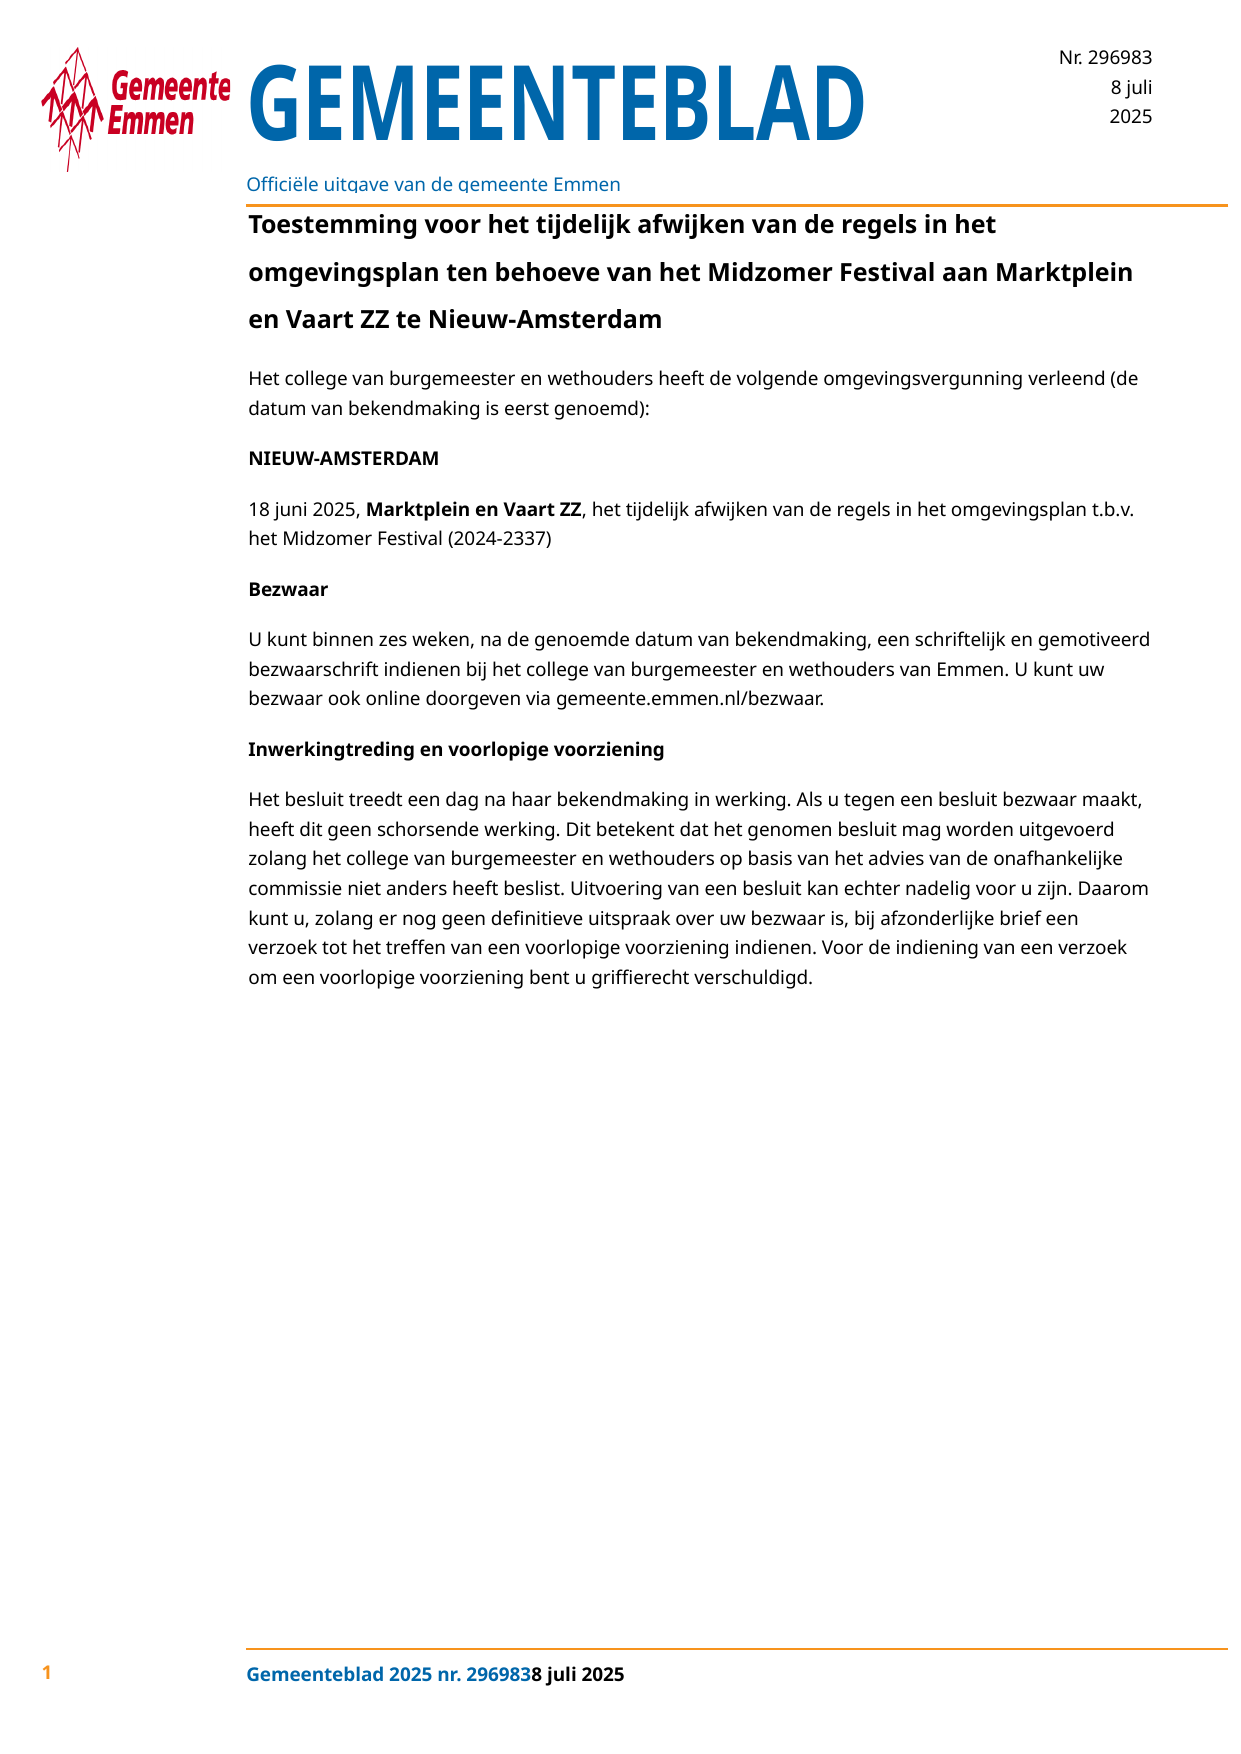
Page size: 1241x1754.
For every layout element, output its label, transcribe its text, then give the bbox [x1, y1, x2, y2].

picture [41, 47, 231, 172]
text Het college van burgemeester en wethouders heeft de volgende omgevingsvergunning verleend (de datum van bekendmaking is eerst genoemd): [248, 366, 1152, 421]
text NIEUW-AMSTERDAM [248, 446, 1152, 471]
text Het besluit treedt een dag na haar bekendmaking in werking. Als u tegen een besluit bezwaar maakt, heeft dit geen schorsende werking. Dit betekent dat het genomen besluit mag worden uitgevoerd zolang het college van burgemeester en wethouders op basis van het advies van de onafhankelijke commissie niet anders heeft beslist. Uitvoering van een besluit kan echter nadelig voor u zijn. Daarom kunt u, zolang er nog geen definitieve uitspraak over uw bezwaar is, bij afzonderlijke brief een verzoek tot het treffen van een voorlopige voorziening indienen. Voor de indiening van een verzoek om een voorlopige voorziening bent u griffierecht verschuldigd. [248, 786, 1152, 989]
text Bezwaar [248, 576, 1152, 602]
text U kunt binnen zes weken, na de genoemde datum van bekendmaking, een schriftelijk en gemotiveerd bezwaarschrift indienen bij het college van burgemeester en wethouders van Emmen. U kunt uw bezwaar ook online doorgeven via gemeente.emmen.nl/bezwaar. [248, 626, 1152, 711]
text Inwerkingtreding en voorlopige voorziening [248, 736, 1152, 762]
text Toestemming voor het tijdelijk afwijken van de regels in het omgevingsplan ten behoeve van het Midzomer Festival aan Marktplein en Vaart ZZ te Nieuw-Amsterdam [248, 207, 1152, 336]
text 18 juni 2025, Marktplein en Vaart ZZ, het tijdelijk afwijken van de regels in het omgevingsplan t.b.v. het Midzomer Festival (2024-2337) [248, 496, 1152, 551]
